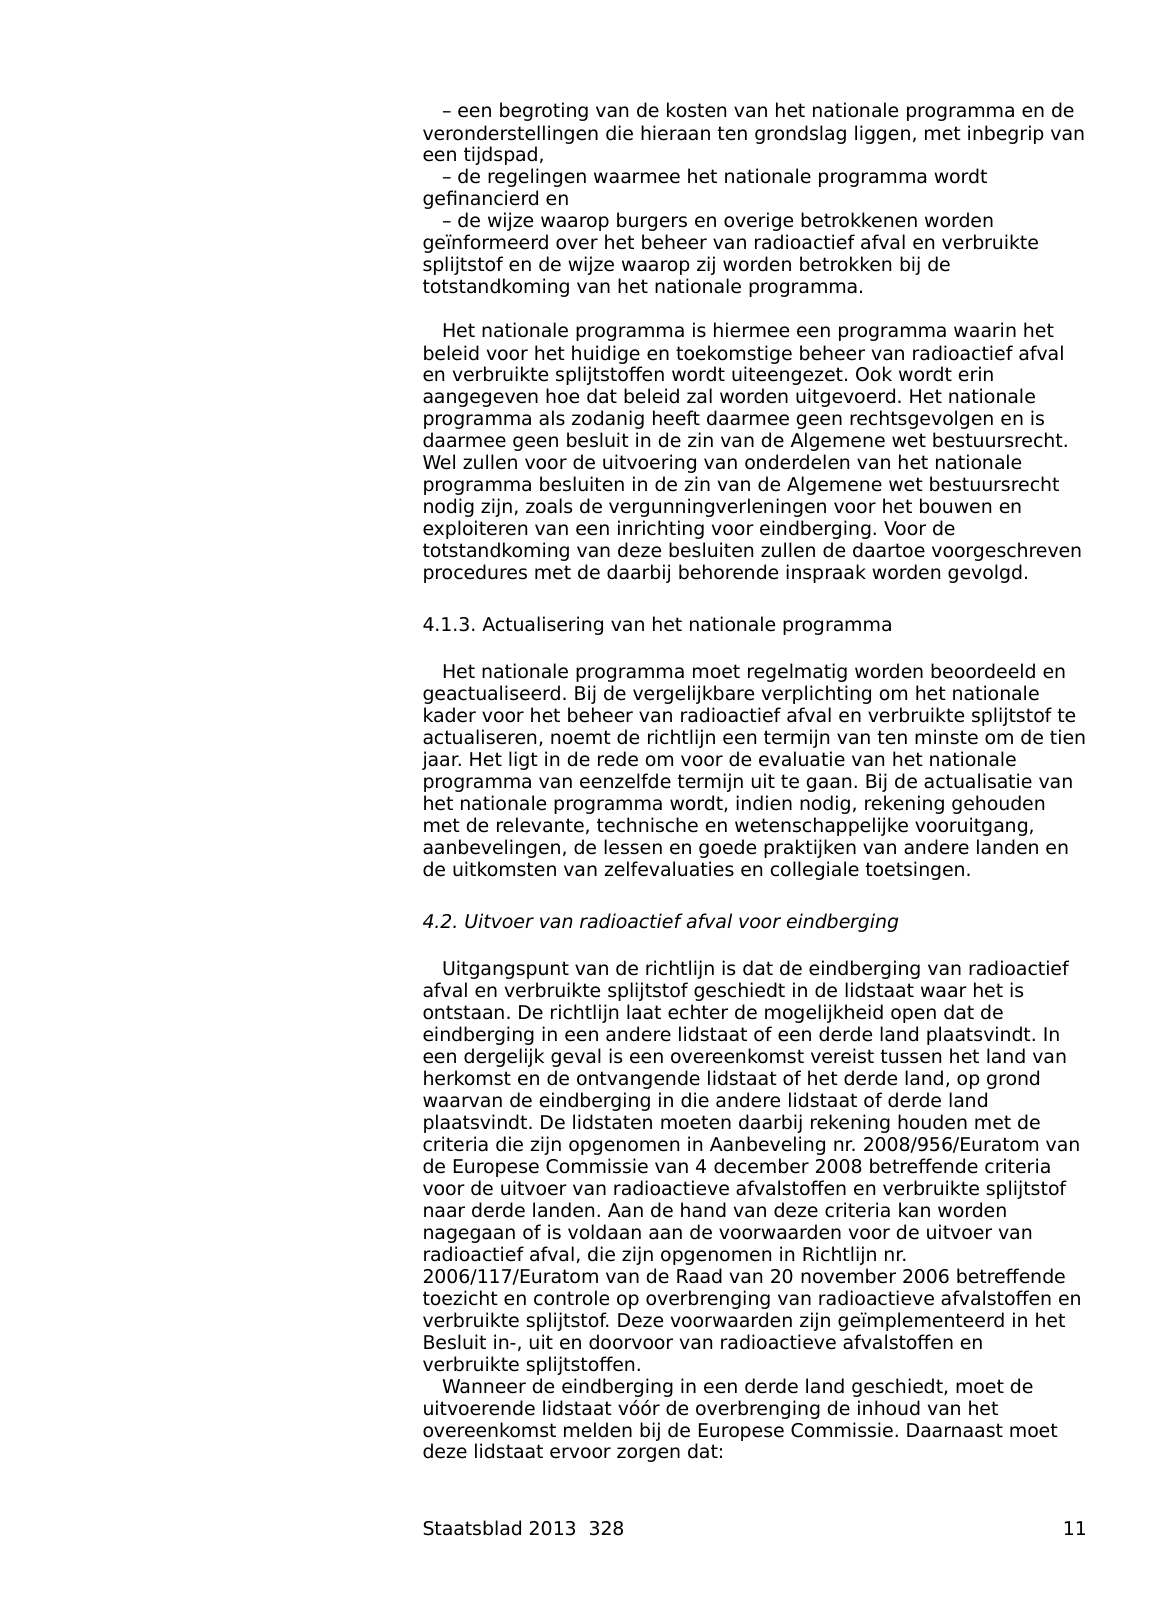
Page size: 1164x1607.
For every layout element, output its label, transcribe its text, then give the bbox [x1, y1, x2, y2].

text Wanneer de eindberging in een derde land geschiedt, moet de uitvoerende lidstaat vóór de overbrenging de inhoud van het overeenkomst melden bij de Europese Commissie. Daarnaast moet deze lidstaat ervoor zorgen dat: [422, 1376, 1087, 1463]
text – de wijze waarop burgers en overige betrokkenen worden geïnformeerd over het beheer van radioactief afval en verbruikte splijtstof en de wijze waarop zij worden betrokken bij de totstandkoming van het nationale programma. [422, 210, 1087, 298]
text Uitgangspunt van de richtlijn is dat de eindberging van radioactief afval en verbruikte splijtstof geschiedt in de lidstaat waar het is ontstaan. De richtlijn laat echter de mogelijkheid open dat de eindberging in een andere lidstaat of een derde land plaatsvindt. In een dergelijk geval is een overeenkomst vereist tussen het land van herkomst en de ontvangende lidstaat of het derde land, op grond waarvan de eindberging in die andere lidstaat of derde land plaatsvindt. De lidstaten moeten daarbij rekening houden met de criteria die zijn opgenomen in Aanbeveling nr. 2008/956/Euratom van de Europese Commissie van 4 december 2008 betreffende criteria voor de uitvoer van radioactieve afvalstoffen en verbruikte splijtstof naar derde landen. Aan de hand van deze criteria kan worden nagegaan of is voldaan aan de voorwaarden voor de uitvoer van radioactief afval, die zijn opgenomen in Richtlijn nr. 2006/117/Euratom van de Raad van 20 november 2006 betreffende toezicht en controle op overbrenging van radioactieve afvalstoffen en verbruikte splijtstof. Deze voorwaarden zijn geïmplementeerd in het Besluit in-, uit en doorvoor van radioactieve afvalstoffen en verbruikte splijtstoffen. [422, 958, 1087, 1376]
subtitle 4.1.3. Actualisering van het nationale programma [422, 614, 1087, 636]
text – de regelingen waarmee het nationale programma wordt gefinancierd en [422, 166, 1087, 210]
text Het nationale programma is hiermee een programma waarin het beleid voor het huidige en toekomstige beheer van radioactief afval en verbruikte splijtstoffen wordt uiteengezet. Ook wordt erin aangegeven hoe dat beleid zal worden uitgevoerd. Het nationale programma als zodanig heeft daarmee geen rechtsgevolgen en is daarmee geen besluit in de zin van de Algemene wet bestuursrecht. Wel zullen voor de uitvoering van onderdelen van het nationale programma besluiten in de zin van de Algemene wet bestuursrecht nodig zijn, zoals de vergunningverleningen voor het bouwen en exploiteren van een inrichting voor eindberging. Voor de totstandkoming van deze besluiten zullen de daartoe voorgeschreven procedures met de daarbij behorende inspraak worden gevolgd. [422, 320, 1087, 584]
text Het nationale programma moet regelmatig worden beoordeeld en geactualiseerd. Bij de vergelijkbare verplichting om het nationale kader voor het beheer van radioactief afval en verbruikte splijtstof te actualiseren, noemt de richtlijn een termijn van ten minste om de tien jaar. Het ligt in de rede om voor de evaluatie van het nationale programma van eenzelfde termijn uit te gaan. Bij de actualisatie van het nationale programma wordt, indien nodig, rekening gehouden met de relevante, technische en wetenschappelijke vooruitgang, aanbevelingen, de lessen en goede praktijken van andere landen en de uitkomsten van zelfevaluaties en collegiale toetsingen. [422, 661, 1087, 881]
text – een begroting van de kosten van het nationale programma en de veronderstellingen die hieraan ten grondslag liggen, met inbegrip van een tijdspad, [422, 100, 1087, 166]
subtitle 4.2. Uitvoer van radioactief afval voor eindberging [422, 911, 1087, 933]
